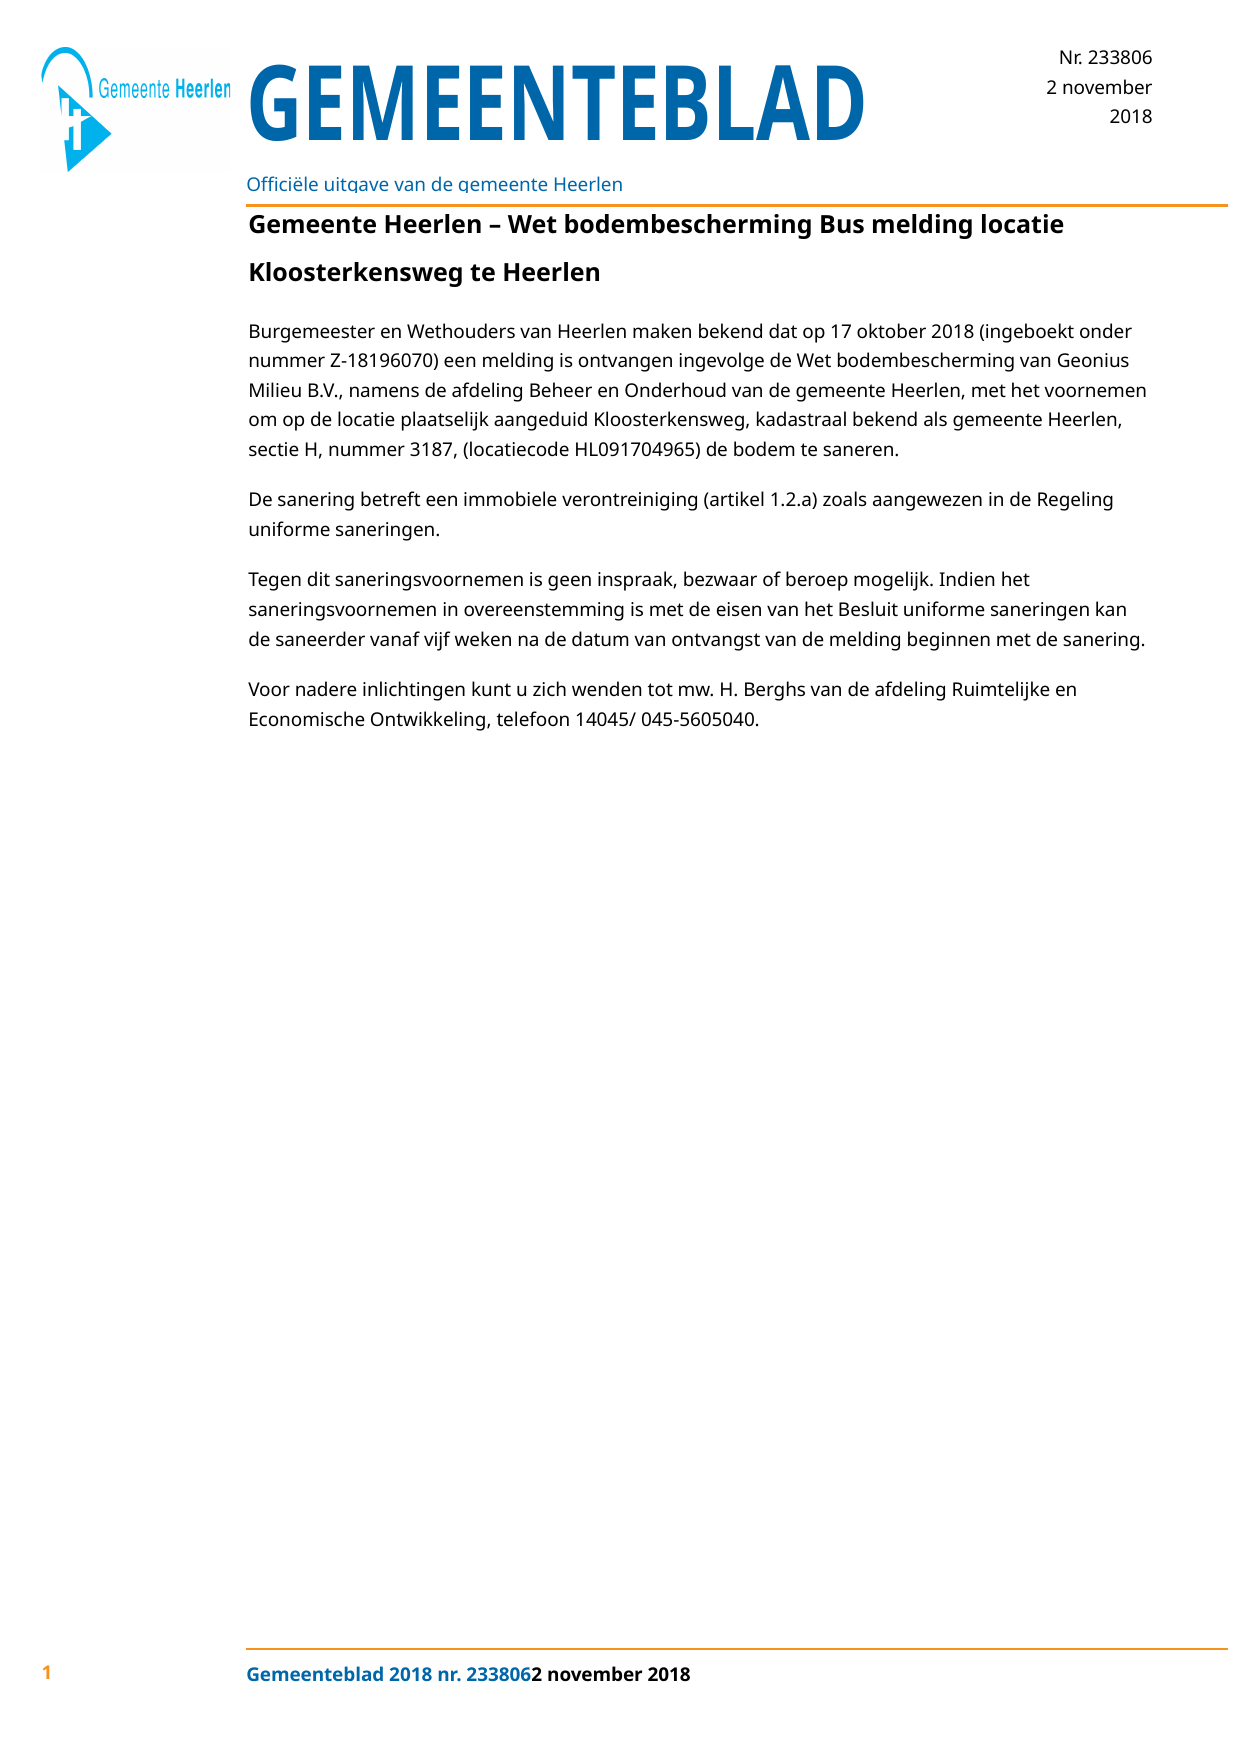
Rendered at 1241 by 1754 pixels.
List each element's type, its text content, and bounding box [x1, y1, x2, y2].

text Voor nadere inlichtingen kunt u zich wenden tot mw. H. Berghs van de afdeling Ruimtelijke en Economische Ontwikkeling, telefoon 14045/ 045-5605040. [248, 676, 1152, 732]
text De sanering betreft een immobiele verontreiniging (artikel 1.2.a) zoals aangewezen in de Regeling uniforme saneringen. [248, 487, 1152, 542]
picture [41, 47, 58, 70]
text Gemeente Heerlen – Wet bodembescherming Bus melding locatie Kloosterkensweg te Heerlen [248, 207, 1152, 288]
picture [41, 47, 231, 172]
text Tegen dit saneringsvoornemen is geen inspraak, bezwaar of beroep mogelijk. Indien het saneringsvoornemen in overeenstemming is met de eisen van het Besluit uniforme saneringen kan de saneerder vanaf vijf weken na de datum van ontvangst van de melding beginnen met de sanering. [248, 567, 1152, 652]
text Burgemeester en Wethouders van Heerlen maken bekend dat op 17 oktober 2018 (ingeboekt onder nummer Z-18196070) een melding is ontvangen ingevolge de Wet bodembescherming van Geonius Milieu B.V., namens de afdeling Beheer en Onderhoud van de gemeente Heerlen, met het voornemen om op de locatie plaatselijk aangeduid Kloosterkensweg, kadastraal bekend als gemeente Heerlen, sectie H, nummer 3187, (locatiecode HL091704965) de bodem te saneren. [248, 318, 1152, 462]
